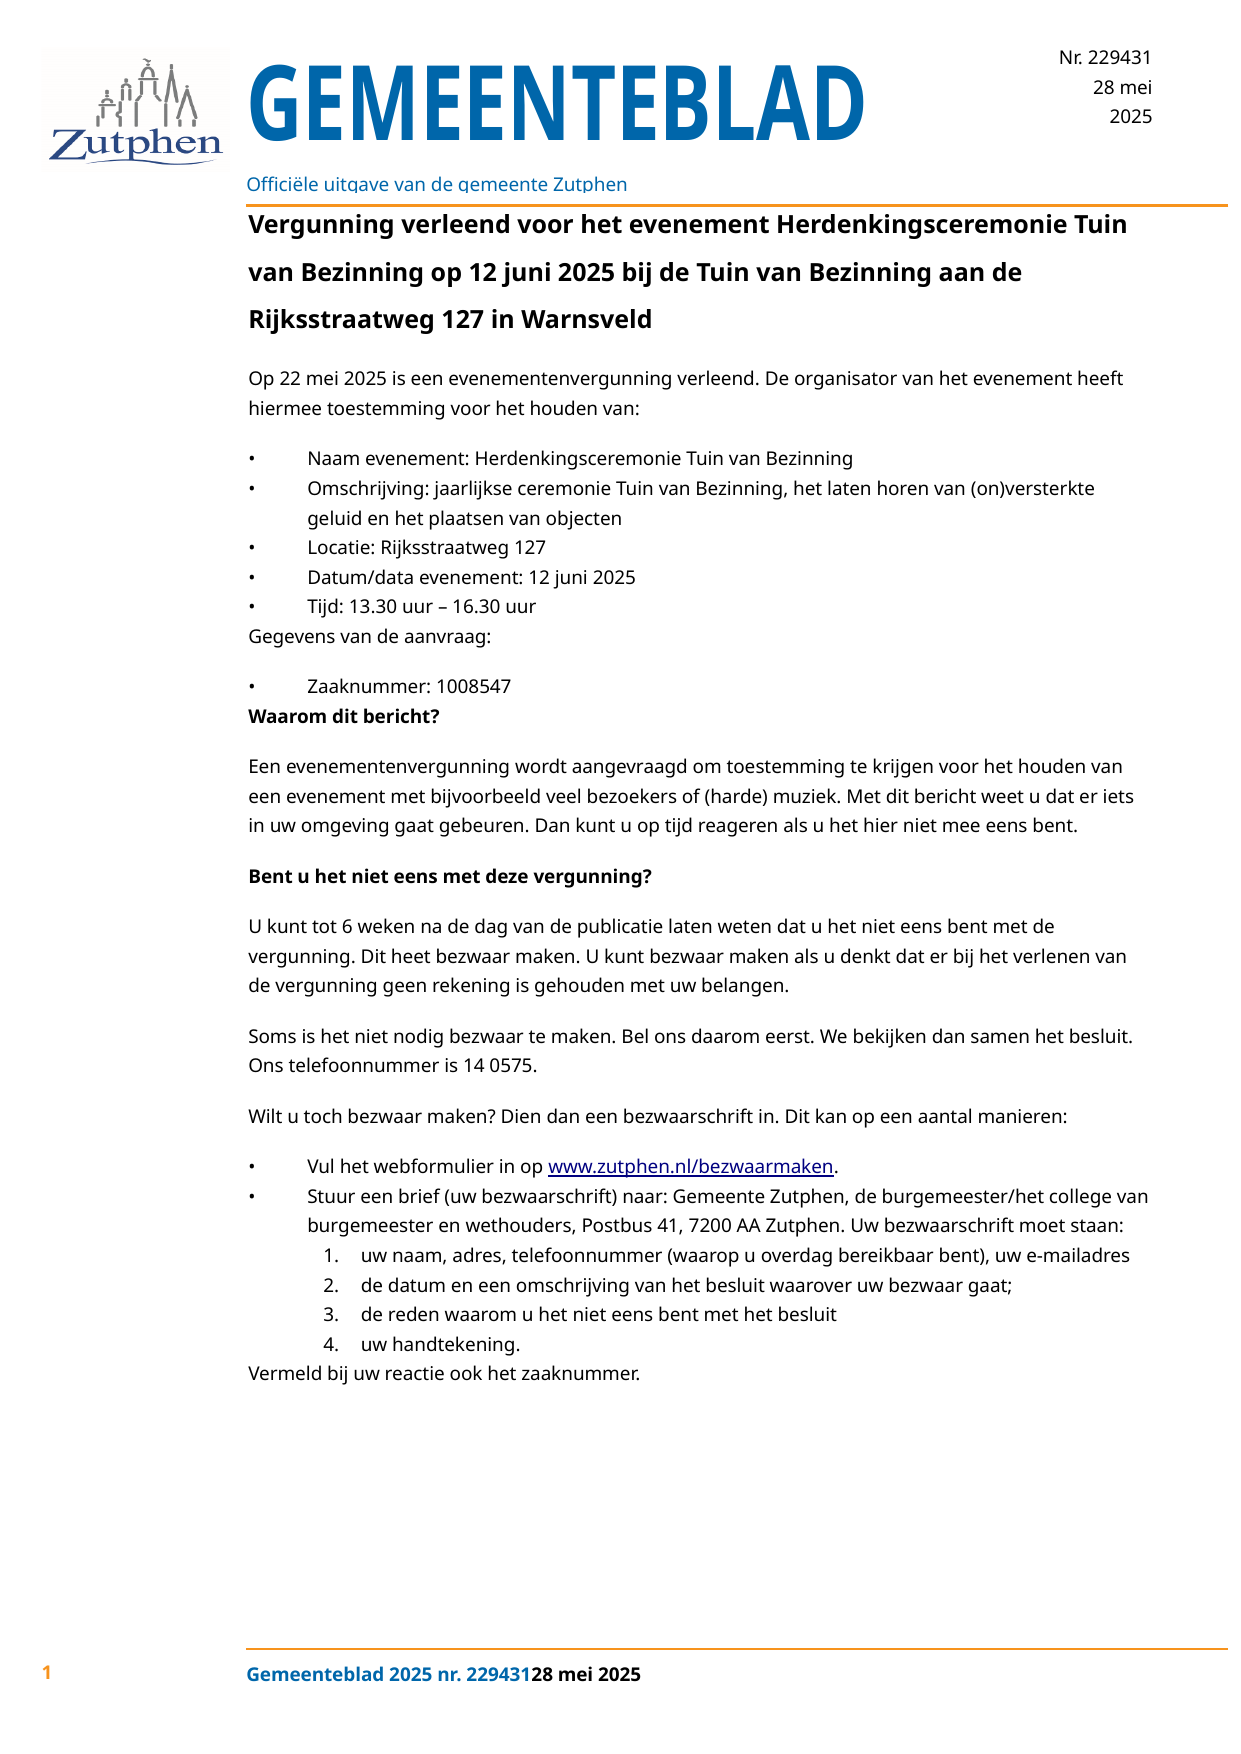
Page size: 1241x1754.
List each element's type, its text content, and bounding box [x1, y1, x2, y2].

text Een evenementenvergunning wordt aangevraagd om toestemming te krijgen voor het houden van een evenement met bijvoorbeeld veel bezoekers of (harde) muziek. Met dit bericht weet u dat er iets in uw omgeving gaat gebeuren. Dan kunt u op tijd reageren als u het hier niet mee eens bent. [248, 753, 1152, 838]
list de reden waarom u het niet eens bent met het besluit [323, 1301, 1152, 1327]
list Zaaknummer: 1008547 [248, 673, 1152, 699]
text Op 22 mei 2025 is een evenementenvergunning verleend. De organisator van het evenement heeft hiermee toestemming voor het houden van: [248, 366, 1152, 421]
text Waarom dit bericht? [248, 703, 1152, 729]
picture [41, 47, 231, 172]
list uw naam, adres, telefoonnummer (waarop u overdag bereikbaar bent), uw e-mailadres [323, 1242, 1152, 1268]
list Stuur een brief (uw bezwaarschrift) naar: Gemeente Zutphen, de burgemeester/het college van burgemeester en wethouders, Postbus 41, 7200 AA Zutphen. Uw bezwaarschrift moet staan: [248, 1183, 1152, 1238]
list uw handtekening. [323, 1331, 1152, 1357]
list Locatie: Rijksstraatweg 127 [248, 534, 1152, 560]
list Naam evenement: Herdenkingsceremonie Tuin van Bezinning [248, 446, 1152, 471]
list Tijd: 13.30 uur – 16.30 uur [248, 593, 1152, 619]
list Vul het webformulier in op www.zutphen.nl/bezwaarmaken. [248, 1153, 1152, 1179]
text Soms is het niet nodig bezwaar te maken. Bel ons daarom eerst. We bekijken dan samen het besluit. Ons telefoonnummer is 14 0575. [248, 1023, 1152, 1078]
text Wilt u toch bezwaar maken? Dien dan een bezwaarschrift in. Dit kan op een aantal manieren: [248, 1103, 1152, 1129]
text Vermeld bij uw reactie ook het zaaknummer. [248, 1361, 1152, 1386]
text Gegevens van de aanvraag: [248, 623, 1152, 649]
list Omschrijving: jaarlijkse ceremonie Tuin van Bezinning, het laten horen van (on)versterkte geluid en het plaatsen van objecten [248, 475, 1152, 530]
text U kunt tot 6 weken na de dag van de publicatie laten weten dat u het niet eens bent met de vergunning. Dit heet bezwaar maken. U kunt bezwaar maken als u denkt dat er bij het verlenen van de vergunning geen rekening is gehouden met uw belangen. [248, 913, 1152, 998]
text Bent u het niet eens met deze vergunning? [248, 863, 1152, 889]
list de datum en een omschrijving van het besluit waarover uw bezwaar gaat; [323, 1272, 1152, 1297]
list Datum/data evenement: 12 juni 2025 [248, 564, 1152, 589]
text Vergunning verleend voor het evenement Herdenkingsceremonie Tuin van Bezinning op 12 juni 2025 bij de Tuin van Bezinning aan de Rijksstraatweg 127 in Warnsveld [248, 207, 1152, 336]
